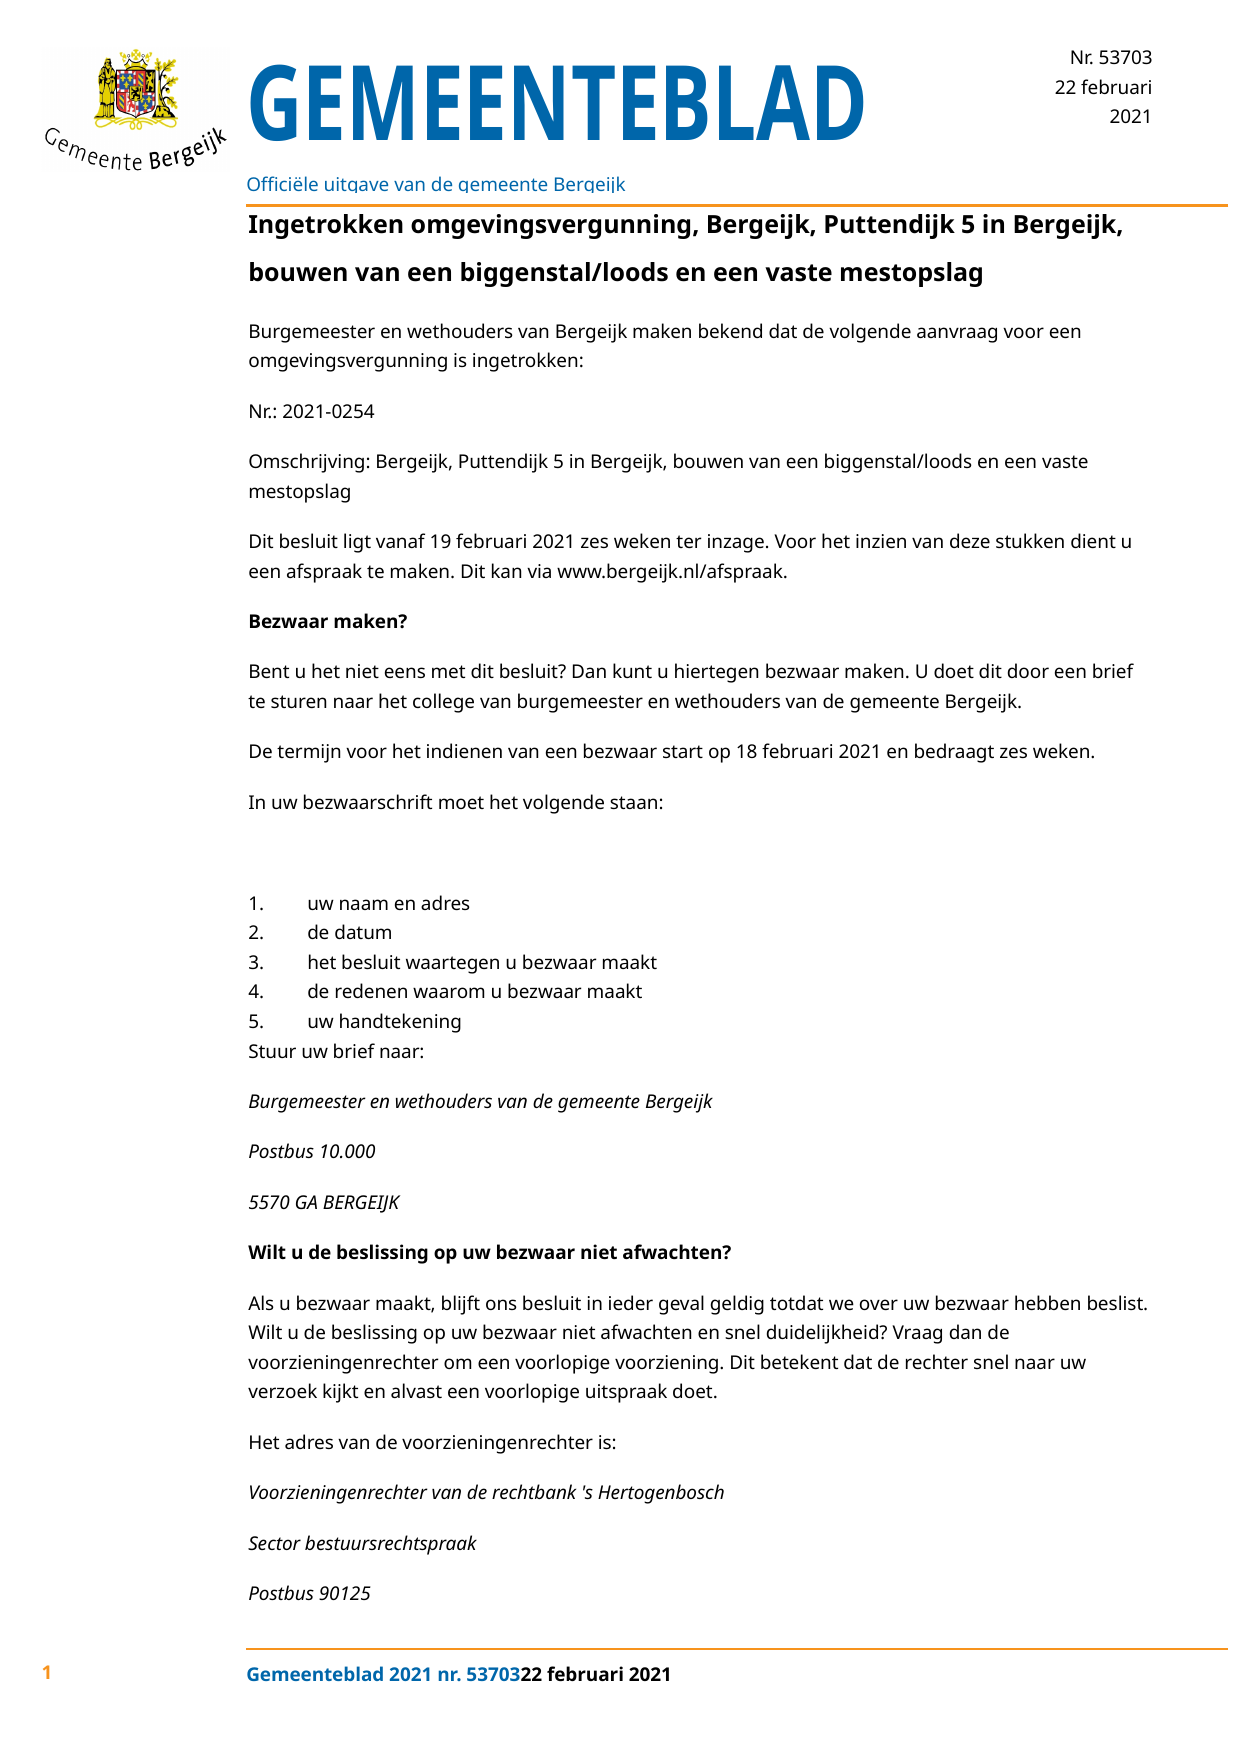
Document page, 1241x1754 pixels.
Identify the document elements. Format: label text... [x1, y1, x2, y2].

text Als u bezwaar maakt, blijft ons besluit in ieder geval geldig totdat we over uw bezwaar hebben beslist. Wilt u de beslissing op uw bezwaar niet afwachten en snel duidelijkheid? Vraag dan de voorzieningenrechter om een voorlopige voorziening. Dit betekent dat de rechter snel naar uw verzoek kijkt en alvast een voorlopige uitspraak doet. [248, 1290, 1152, 1404]
text De termijn voor het indienen van een bezwaar start op 18 februari 2021 en bedraagt zes weken. [248, 739, 1152, 764]
list de datum [248, 919, 1152, 945]
text In uw bezwaarschrift moet het volgende staan: [248, 789, 1152, 815]
list de redenen waarom u bezwaar maakt [248, 979, 1152, 1004]
list het besluit waartegen u bezwaar maakt [248, 949, 1152, 975]
text Sector bestuursrechtspraak [248, 1530, 1152, 1556]
text Burgemeester en wethouders van de gemeente Bergeijk [248, 1088, 1152, 1114]
text Burgemeester en wethouders van Bergeijk maken bekend dat de volgende aanvraag voor een omgevingsvergunning is ingetrokken: [248, 318, 1152, 373]
text 5570 GA BERGEIJK [248, 1189, 1152, 1215]
list uw handtekening [248, 1008, 1152, 1034]
text Postbus 90125 [248, 1580, 1152, 1606]
text Het adres van de voorzieningenrechter is: [248, 1429, 1152, 1455]
text Postbus 10.000 [248, 1139, 1152, 1164]
text Voorzieningenrechter van de rechtbank 's Hertogenbosch [248, 1479, 1152, 1505]
text Omschrijving: Bergeijk, Puttendijk 5 in Bergeijk, bouwen van een biggenstal/loods en een vaste mestopslag [248, 448, 1152, 504]
text Bent u het niet eens met dit besluit? Dan kunt u hiertegen bezwaar maken. U doet dit door een brief te sturen naar het college van burgemeester en wethouders van de gemeente Bergeijk. [248, 659, 1152, 714]
text Stuur uw brief naar: [248, 1038, 1152, 1064]
text Nr.: 2021-0254 [248, 398, 1152, 424]
text Dit besluit ligt vanaf 19 februari 2021 zes weken ter inzage. Voor het inzien van deze stukken dient u een afspraak te maken. Dit kan via www.bergeijk.nl/afspraak. [248, 528, 1152, 584]
text Wilt u de beslissing op uw bezwaar niet afwachten? [248, 1239, 1152, 1265]
picture [41, 47, 231, 172]
list uw naam en adres [248, 890, 1152, 916]
text Bezwaar maken? [248, 608, 1152, 634]
text Ingetrokken omgevingsvergunning, Bergeijk, Puttendijk 5 in Bergeijk, bouwen van een biggenstal/loods en een vaste mestopslag [248, 207, 1152, 288]
